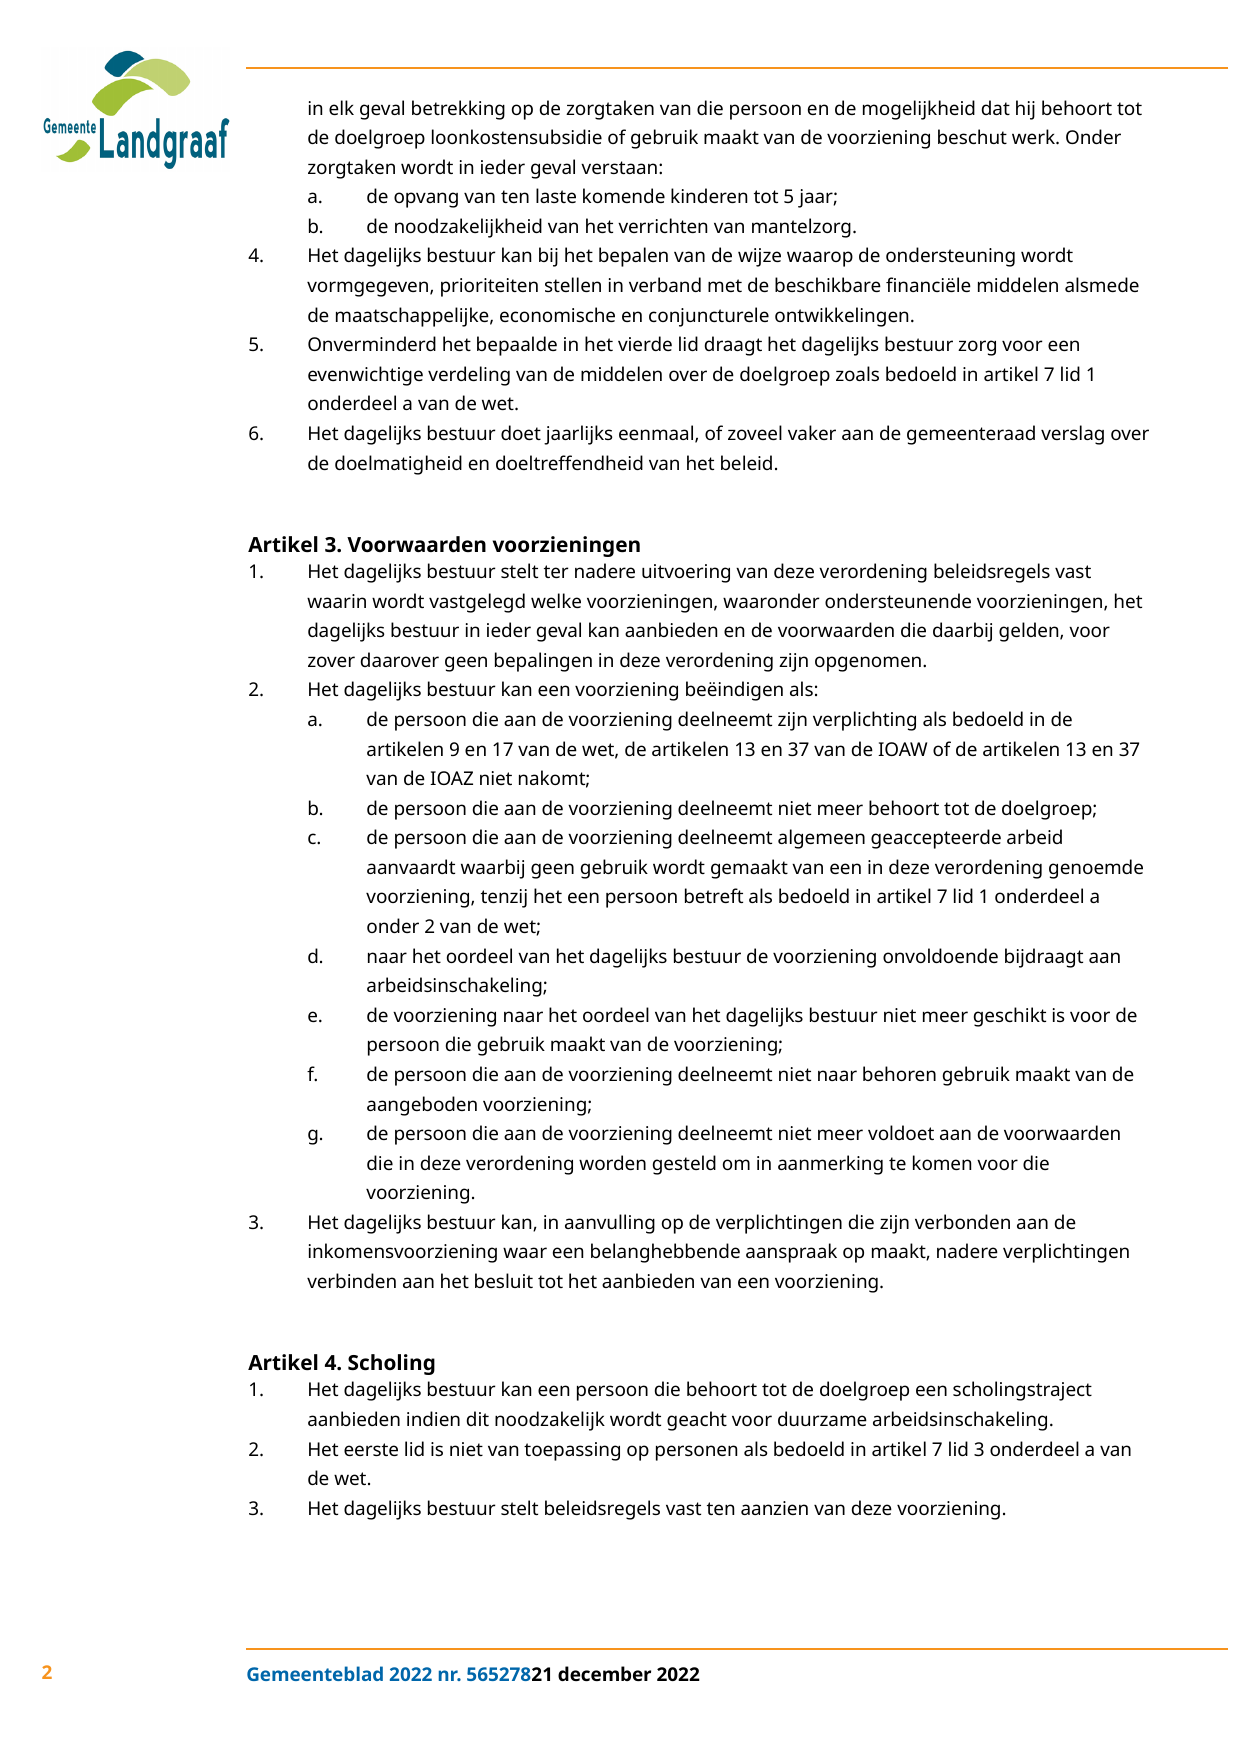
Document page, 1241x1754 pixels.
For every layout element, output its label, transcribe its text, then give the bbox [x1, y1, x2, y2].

list de voorziening naar het oordeel van het dagelijks bestuur niet meer geschikt is voor de persoon die gebruik maakt van de voorziening; [307, 1002, 1152, 1057]
text Artikel 3. Voorwaarden voorzieningen [248, 530, 1152, 558]
picture [41, 47, 231, 172]
list de persoon die aan de voorziening deelneemt algemeen geaccepteerde arbeid aanvaardt waarbij geen gebruik wordt gemaakt van een in deze verordening genoemde voorziening, tenzij het een persoon betreft als bedoeld in artikel 7 lid 1 onderdeel a onder 2 van de wet; [307, 824, 1152, 939]
list Het dagelijks bestuur doet jaarlijks eenmaal, of zoveel vaker aan de gemeenteraad verslag over de doelmatigheid en doeltreffendheid van het beleid. [248, 420, 1152, 476]
list Het eerste lid is niet van toepassing op personen als bedoeld in artikel 7 lid 3 onderdeel a van de wet. [248, 1436, 1152, 1491]
list Het dagelijks bestuur kan, in aanvulling op de verplichtingen die zijn verbonden aan de inkomensvoorziening waar een belanghebbende aanspraak op maakt, nadere verplichtingen verbinden aan het besluit tot het aanbieden van een voorziening. [248, 1209, 1152, 1294]
text Artikel 4. Scholing [248, 1348, 1152, 1377]
list de persoon die aan de voorziening deelneemt niet meer voldoet aan de voorwaarden die in deze verordening worden gesteld om in aanmerking te komen voor die voorziening. [307, 1120, 1152, 1205]
list de persoon die aan de voorziening deelneemt niet meer behoort tot de doelgroep; [307, 795, 1152, 821]
list Het dagelijks bestuur kan een persoon die behoort tot de doelgroep een scholingstraject aanbieden indien dit noodzakelijk wordt geacht voor duurzame arbeidsinschakeling. [248, 1377, 1152, 1432]
list in elk geval betrekking op de zorgtaken van die persoon en de mogelijkheid dat hij behoort tot de doelgroep loonkostensubsidie of gebruik maakt van de voorziening beschut werk. Onder zorgtaken wordt in ieder geval verstaan: [248, 95, 1152, 180]
list Het dagelijks bestuur stelt beleidsregels vast ten aanzien van deze voorziening. [248, 1495, 1152, 1521]
list Het dagelijks bestuur kan een voorziening beëindigen als: [248, 677, 1152, 702]
list de persoon die aan de voorziening deelneemt niet naar behoren gebruik maakt van de aangeboden voorziening; [307, 1061, 1152, 1116]
list de persoon die aan de voorziening deelneemt zijn verplichting als bedoeld in de artikelen 9 en 17 van de wet, de artikelen 13 en 37 van de IOAW of de artikelen 13 en 37 van de IOAZ niet nakomt; [307, 706, 1152, 791]
list Onverminderd het bepaalde in het vierde lid draagt het dagelijks bestuur zorg voor een evenwichtige verdeling van de middelen over de doelgroep zoals bedoeld in artikel 7 lid 1 onderdeel a van de wet. [248, 331, 1152, 416]
list naar het oordeel van het dagelijks bestuur de voorziening onvoldoende bijdraagt aan arbeidsinschakeling; [307, 943, 1152, 998]
list Het dagelijks bestuur kan bij het bepalen van de wijze waarop de ondersteuning wordt vormgegeven, prioriteiten stellen in verband met de beschikbare financiële middelen alsmede de maatschappelijke, economische en conjuncturele ontwikkelingen. [248, 243, 1152, 328]
list Het dagelijks bestuur stelt ter nadere uitvoering van deze verordening beleidsregels vast waarin wordt vastgelegd welke voorzieningen, waaronder ondersteunende voorzieningen, het dagelijks bestuur in ieder geval kan aanbieden en de voorwaarden die daarbij gelden, voor zover daarover geen bepalingen in deze verordening zijn opgenomen. [248, 558, 1152, 673]
list de opvang van ten laste komende kinderen tot 5 jaar; [307, 183, 1152, 209]
list de noodzakelijkheid van het verrichten van mantelzorg. [307, 213, 1152, 239]
